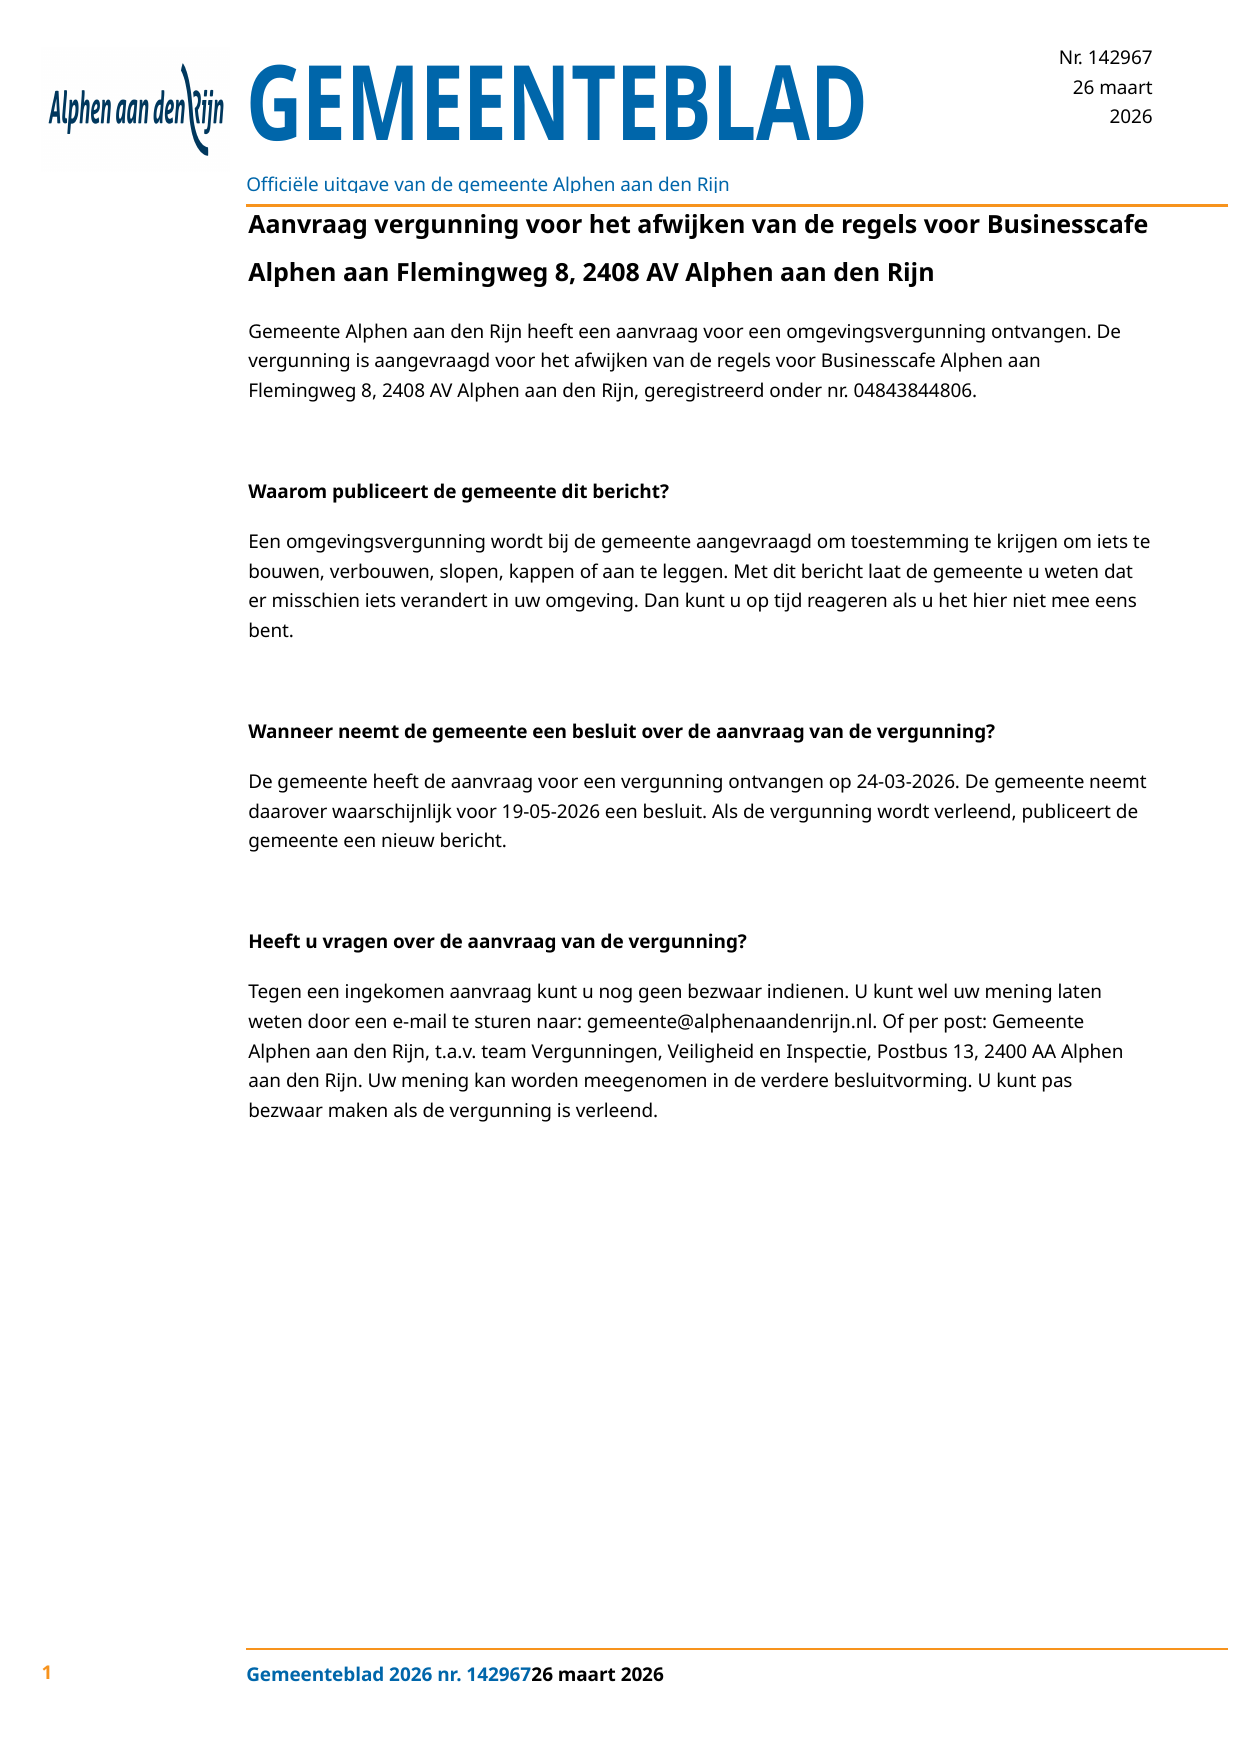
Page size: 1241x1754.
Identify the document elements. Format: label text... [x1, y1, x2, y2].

picture [41, 47, 231, 172]
text Aanvraag vergunning voor het afwijken van de regels voor Businesscafe Alphen aan Flemingweg 8, 2408 AV Alphen aan den Rijn [248, 207, 1152, 288]
text Wanneer neemt de gemeente een besluit over de aanvraag van de vergunning? [248, 718, 1152, 744]
text Een omgevingsvergunning wordt bij de gemeente aangevraagd om toestemming te krijgen om iets te bouwen, verbouwen, slopen, kappen of aan te leggen. Met dit bericht laat de gemeente u weten dat er misschien iets verandert in uw omgeving. Dan kunt u op tijd reageren als u het hier niet mee eens bent. [248, 528, 1152, 643]
text Heeft u vragen over de aanvraag van de vergunning? [248, 928, 1152, 954]
text De gemeente heeft de aanvraag voor een vergunning ontvangen op 24-03-2026. De gemeente neemt daarover waarschijnlijk voor 19-05-2026 een besluit. Als de vergunning wordt verleend, publiceert de gemeente een nieuw bericht. [248, 768, 1152, 853]
text Gemeente Alphen aan den Rijn heeft een aanvraag voor een omgevingsvergunning ontvangen. De vergunning is aangevraagd voor het afwijken van de regels voor Businesscafe Alphen aan Flemingweg 8, 2408 AV Alphen aan den Rijn, geregistreerd onder nr. 04843844806. [248, 318, 1152, 403]
text Tegen een ingekomen aanvraag kunt u nog geen bezwaar indienen. U kunt wel uw mening laten weten door een e-mail te sturen naar: gemeente@alphenaandenrijn.nl. Of per post: Gemeente Alphen aan den Rijn, t.a.v. team Vergunningen, Veiligheid en Inspectie, Postbus 13, 2400 AA Alphen aan den Rijn. Uw mening kan worden meegenomen in de verdere besluitvorming. U kunt pas bezwaar maken als de vergunning is verleend. [248, 979, 1152, 1123]
text Waarom publiceert de gemeente dit bericht? [248, 478, 1152, 504]
